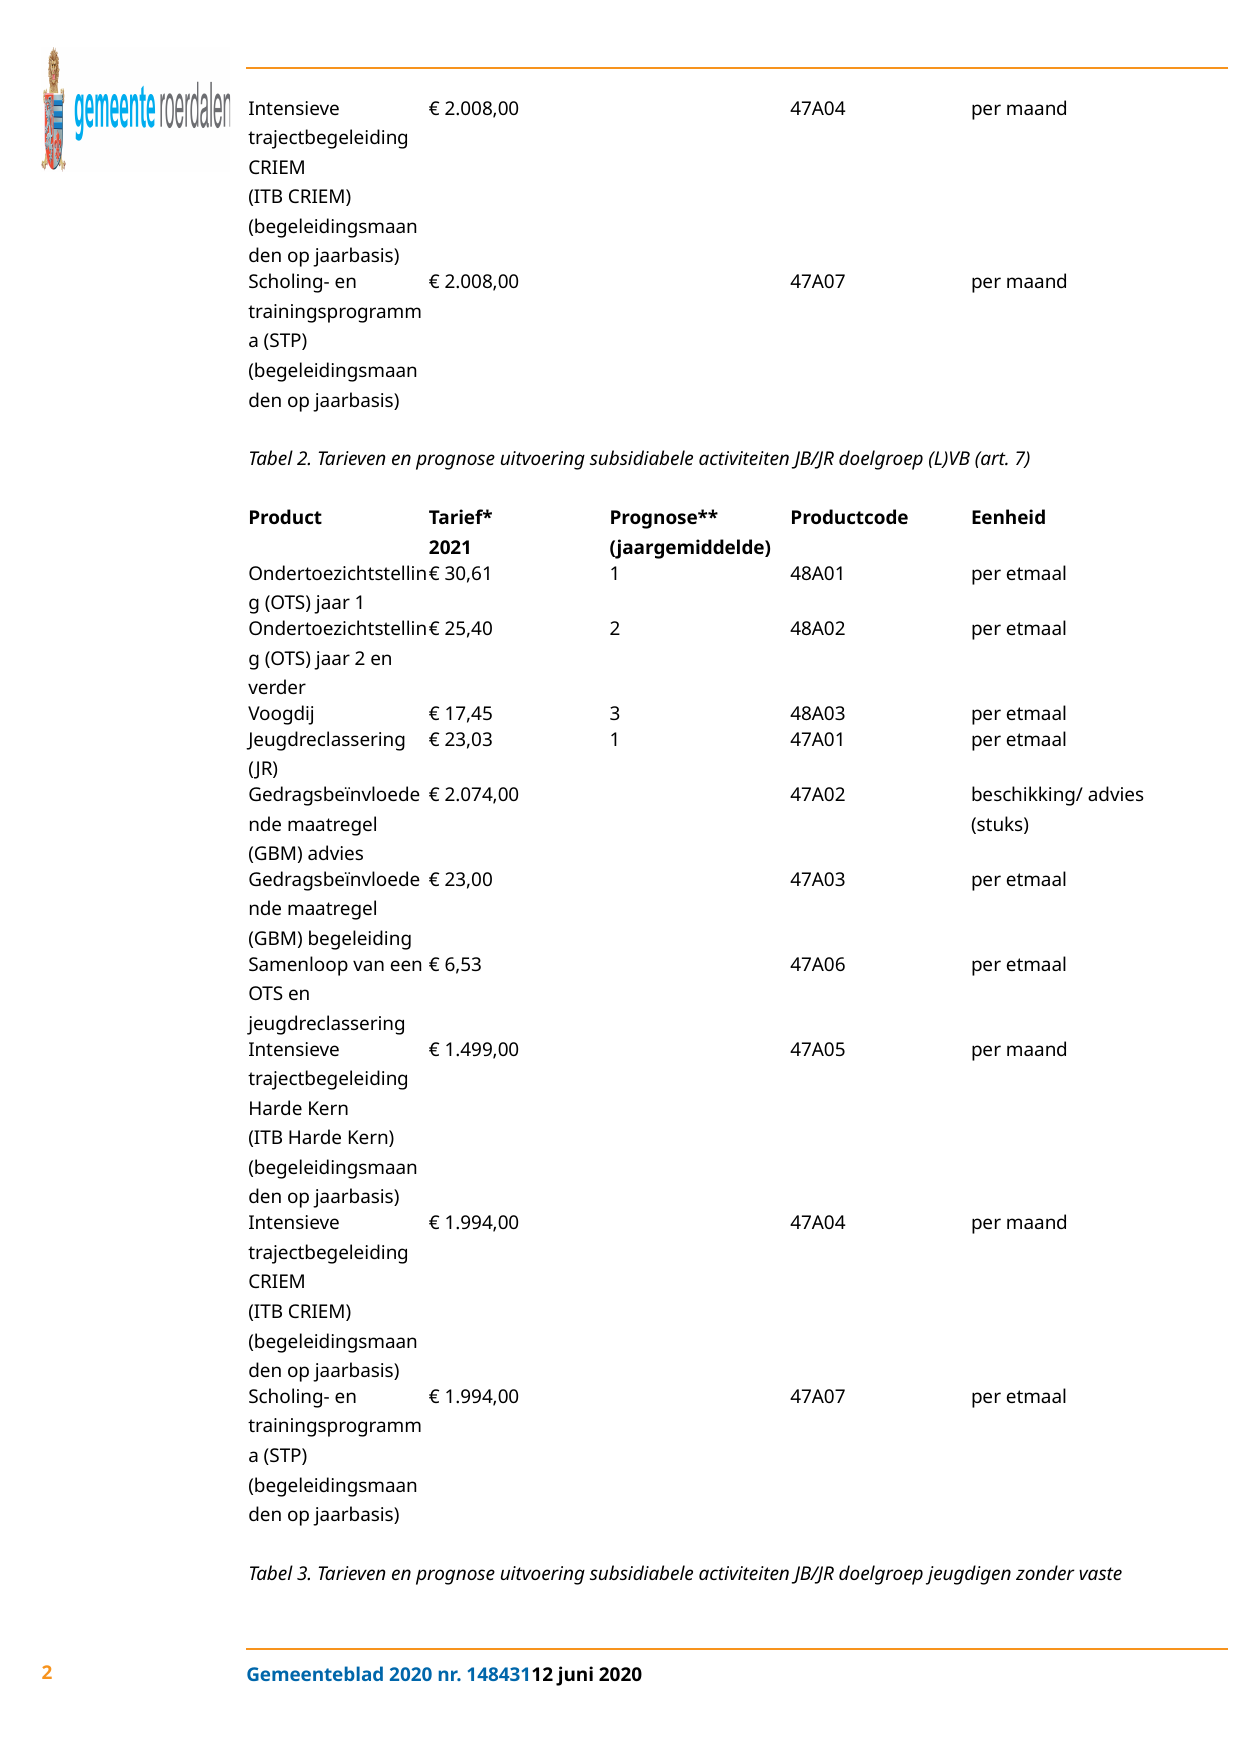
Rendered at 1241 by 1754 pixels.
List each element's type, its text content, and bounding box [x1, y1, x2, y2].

table_cell Gedragsbeïnvloedende maatregel (GBM) begeleiding [248, 866, 429, 951]
table_cell 47A04 [790, 1210, 971, 1383]
table_cell € 1.994,00 [429, 1383, 609, 1527]
table_header Eenheid [971, 505, 1152, 560]
table_cell 47A04 [790, 95, 971, 268]
table_cell 47A06 [790, 951, 971, 1036]
table_cell [609, 781, 790, 866]
table_cell 2 [609, 615, 790, 700]
table_cell € 30,61 [429, 560, 609, 615]
table_cell per etmaal [971, 951, 1152, 1036]
table_cell Scholing- en trainingsprogramma (STP) (begeleidingsmaanden op jaarbasis) [248, 269, 429, 412]
table_cell 47A05 [790, 1036, 971, 1209]
table_cell Intensieve trajectbegeleiding CRIEM (ITB CRIEM) (begeleidingsmaanden op jaarbasis) [248, 1210, 429, 1383]
table_cell [609, 95, 790, 268]
table_cell Ondertoezichtstelling (OTS) jaar 1 [248, 560, 429, 615]
table_cell Scholing- en trainingsprogramma (STP) (begeleidingsmaanden op jaarbasis) [248, 1383, 429, 1527]
table_cell [609, 1036, 790, 1209]
table_cell € 2.008,00 [429, 269, 609, 412]
table_cell Intensieve trajectbegeleiding CRIEM (ITB CRIEM) (begeleidingsmaanden op jaarbasis) [248, 95, 429, 268]
table_cell Intensieve trajectbegeleiding Harde Kern (ITB Harde Kern) (begeleidingsmaanden op jaarbasis) [248, 1036, 429, 1209]
table_cell € 1.994,00 [429, 1210, 609, 1383]
table_cell per maand [971, 1210, 1152, 1383]
table_cell € 2.008,00 [429, 95, 609, 268]
table_cell beschikking/ advies (stuks) [971, 781, 1152, 866]
table_header Product [248, 505, 429, 560]
table_cell 47A02 [790, 781, 971, 866]
table_cell 48A01 [790, 560, 971, 615]
table_cell € 2.074,00 [429, 781, 609, 866]
table_cell € 17,45 [429, 700, 609, 726]
table_header Prognose** (jaargemiddelde) [609, 505, 790, 560]
text Tabel 2. Tarieven en prognose uitvoering subsidiabele activiteiten JB/JR doelgroep (L)VB (art. 7) [248, 445, 1152, 471]
table_cell [609, 1383, 790, 1527]
table_cell Samenloop van een OTS en jeugdreclassering [248, 951, 429, 1036]
table_cell per etmaal [971, 726, 1152, 781]
text Tabel 3. Tarieven en prognose uitvoering subsidiabele activiteiten JB/JR doelgroep jeugdigen zonder vaste [248, 1560, 1152, 1586]
table_cell [609, 866, 790, 951]
table_header Tarief* 2021 [429, 505, 609, 560]
table_cell 47A07 [790, 269, 971, 412]
table_cell per etmaal [971, 560, 1152, 615]
table_cell per etmaal [971, 866, 1152, 951]
table_cell € 6,53 [429, 951, 609, 1036]
table_cell 48A03 [790, 700, 971, 726]
table_cell 47A01 [790, 726, 971, 781]
table_cell Ondertoezichtstelling (OTS) jaar 2 en verder [248, 615, 429, 700]
table_cell € 23,00 [429, 866, 609, 951]
table_cell per maand [971, 269, 1152, 412]
table_cell [609, 951, 790, 1036]
table_cell € 25,40 [429, 615, 609, 700]
table_cell 3 [609, 700, 790, 726]
table_cell [609, 1210, 790, 1383]
table_cell 47A07 [790, 1383, 971, 1527]
table_cell 1 [609, 726, 790, 781]
table_cell per etmaal [971, 1383, 1152, 1527]
table_header Productcode [790, 505, 971, 560]
table_cell € 1.499,00 [429, 1036, 609, 1209]
table_cell 48A02 [790, 615, 971, 700]
table_cell Voogdij [248, 700, 429, 726]
table_cell 47A03 [790, 866, 971, 951]
picture [41, 47, 231, 172]
table_cell per etmaal [971, 615, 1152, 700]
table_cell Gedragsbeïnvloedende maatregel (GBM) advies [248, 781, 429, 866]
table_cell per maand [971, 95, 1152, 268]
table_cell per etmaal [971, 700, 1152, 726]
table_cell € 23,03 [429, 726, 609, 781]
table_cell 1 [609, 560, 790, 615]
table_cell [609, 269, 790, 412]
table_cell Jeugdreclassering (JR) [248, 726, 429, 781]
table_cell per maand [971, 1036, 1152, 1209]
